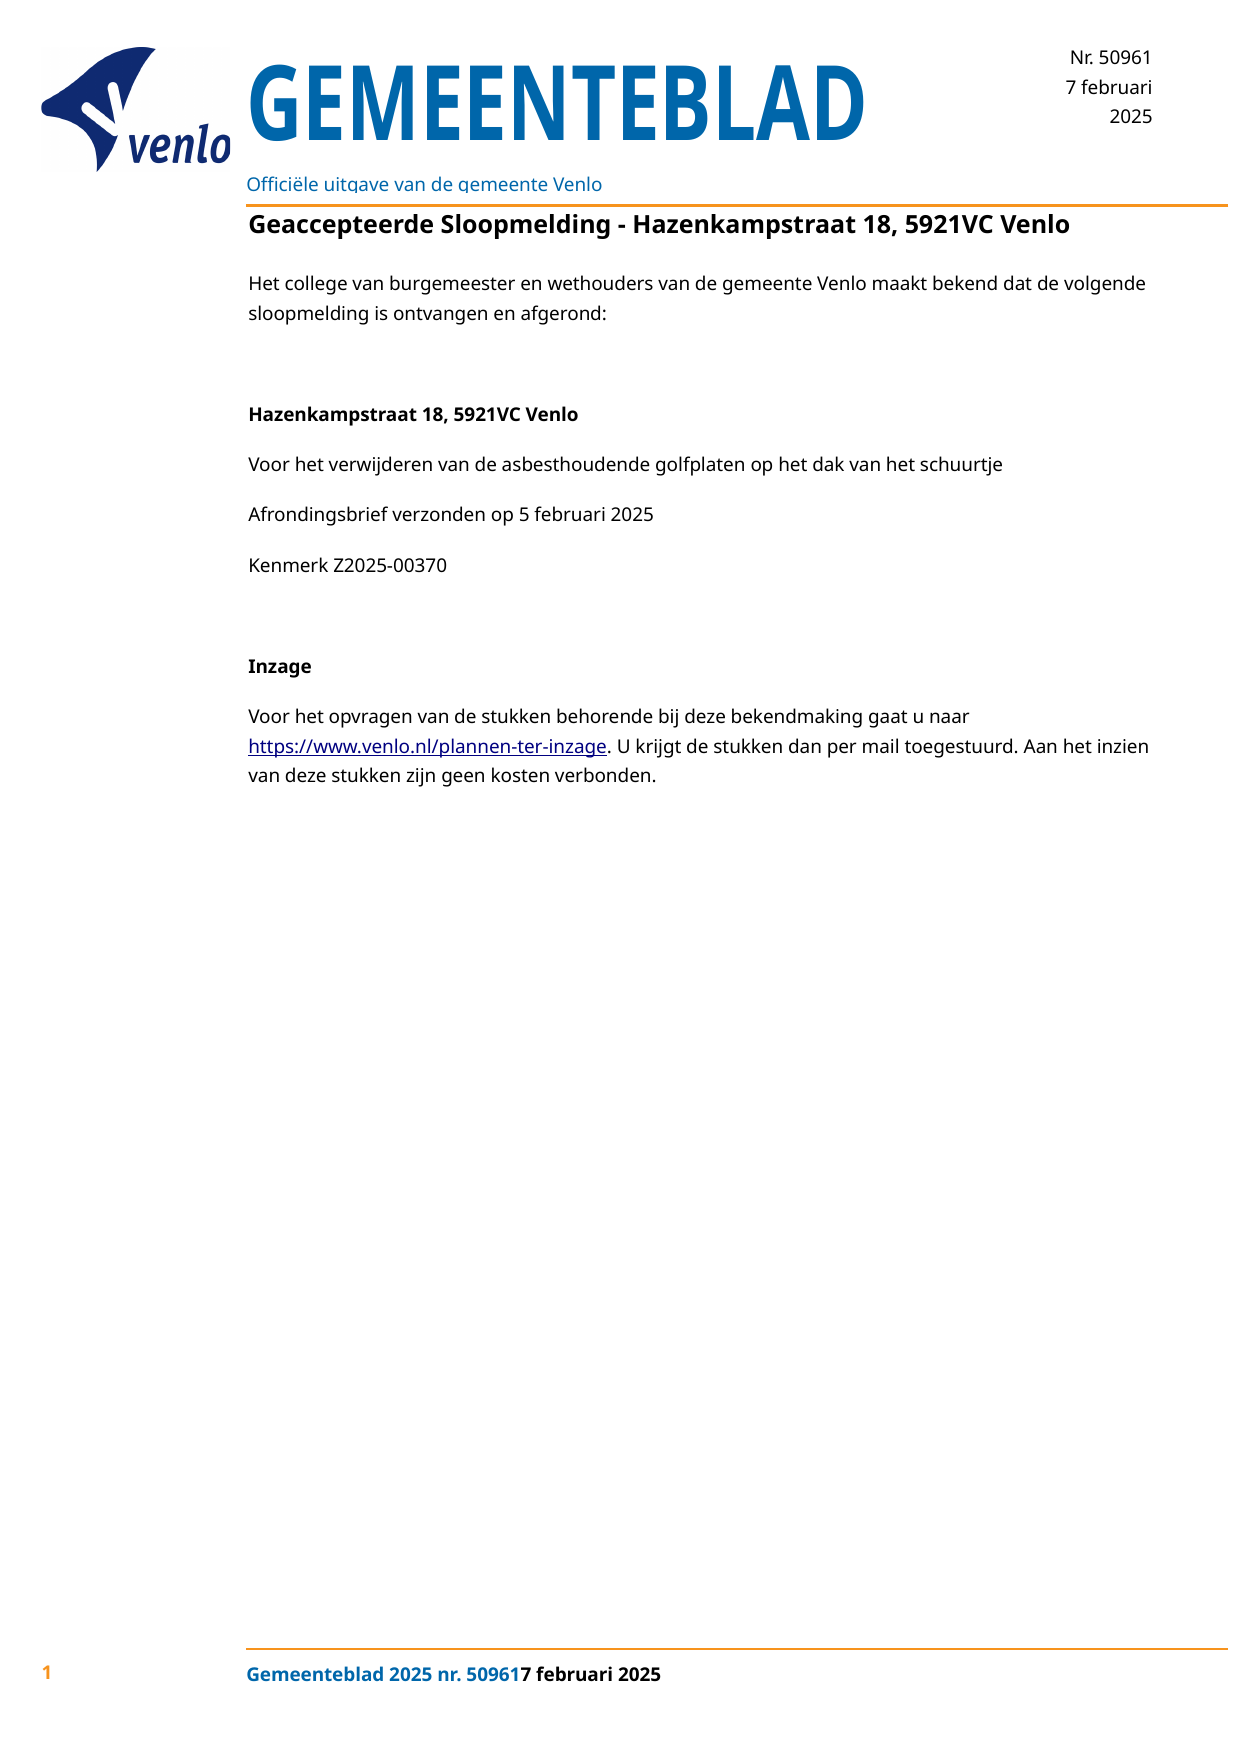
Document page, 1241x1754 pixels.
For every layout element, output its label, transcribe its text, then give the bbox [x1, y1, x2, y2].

text Geaccepteerde Sloopmelding - Hazenkampstraat 18, 5921VC Venlo [248, 207, 1152, 241]
text Kenmerk Z2025-00370 [248, 552, 1152, 578]
text Afrondingsbrief verzonden op 5 februari 2025 [248, 502, 1152, 527]
picture [41, 47, 231, 172]
text Voor het opvragen van de stukken behorende bij deze bekendmaking gaat u naar https://www.venlo.nl/plannen-ter-inzage. U krijgt de stukken dan per mail toegestuurd. Aan het inzien van deze stukken zijn geen kosten verbonden. [248, 703, 1152, 788]
text Inzage [248, 653, 1152, 678]
text Het college van burgemeester en wethouders van de gemeente Venlo maakt bekend dat de volgende sloopmelding is ontvangen en afgerond: [248, 270, 1152, 326]
text Voor het verwijderen van de asbesthoudende golfplaten op het dak van het schuurtje [248, 451, 1152, 477]
text Hazenkampstraat 18, 5921VC Venlo [248, 401, 1152, 426]
